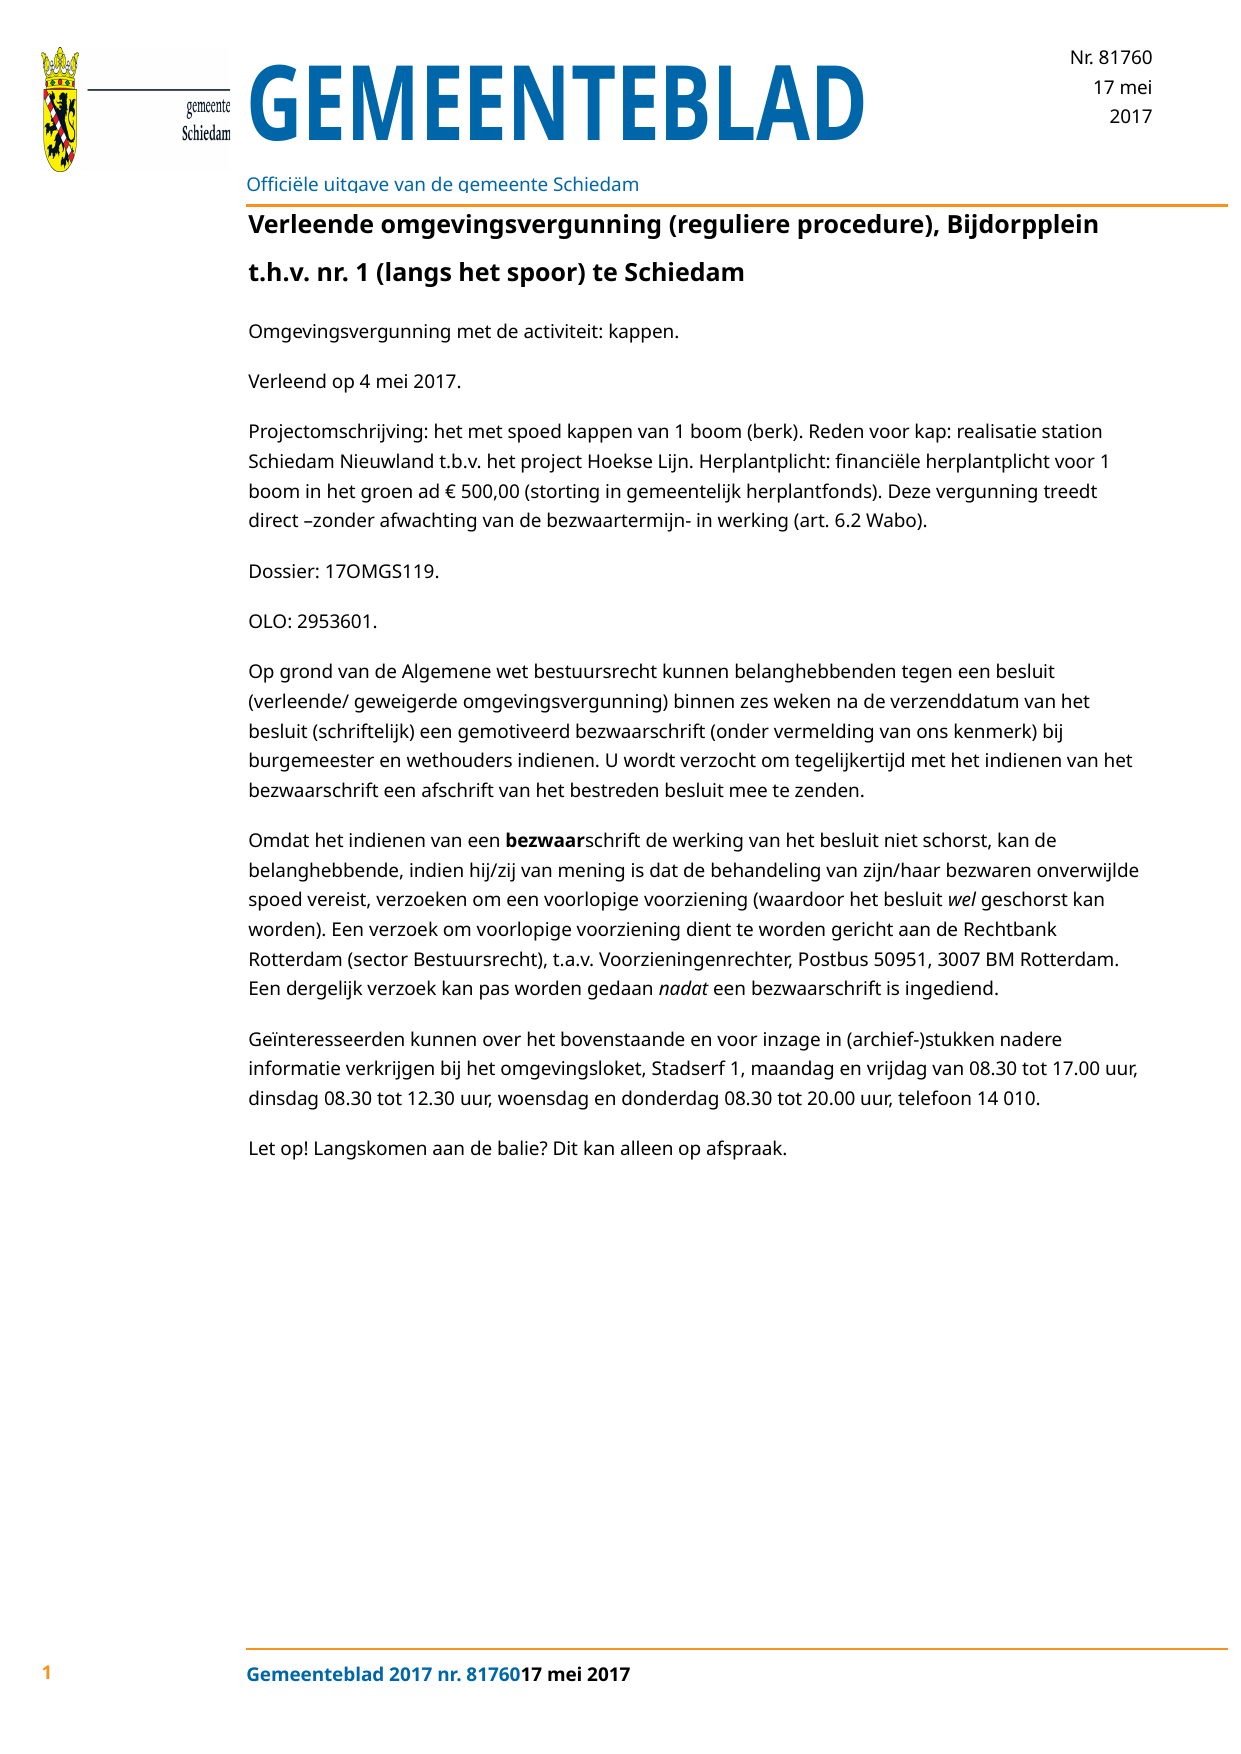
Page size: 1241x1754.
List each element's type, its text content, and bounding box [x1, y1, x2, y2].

text Op grond van de Algemene wet bestuursrecht kunnen belanghebbenden tegen een besluit (verleende/ geweigerde omgevingsvergunning) binnen zes weken na de verzenddatum van het besluit (schriftelijk) een gemotiveerd bezwaarschrift (onder vermelding van ons kenmerk) bij burgemeester en wethouders indienen. U wordt verzocht om tegelijkertijd met het indienen van het bezwaarschrift een afschrift van het bestreden besluit mee te zenden. [248, 659, 1152, 803]
text Dossier: 17OMGS119. [248, 558, 1152, 584]
text Verleende omgevingsvergunning (reguliere procedure), Bijdorpplein t.h.v. nr. 1 (langs het spoor) te Schiedam [248, 207, 1152, 288]
text Verleend op 4 mei 2017. [248, 368, 1152, 394]
text Geïnteresseerden kunnen over het bovenstaande en voor inzage in (archief-)stukken nadere informatie verkrijgen bij het omgevingsloket, Stadserf 1, maandag en vrijdag van 08.30 tot 17.00 uur, dinsdag 08.30 tot 12.30 uur, woensdag en donderdag 08.30 tot 20.00 uur, telefoon 14 010. [248, 1026, 1152, 1111]
text Let op! Langskomen aan de balie? Dit kan alleen op afspraak. [248, 1135, 1152, 1161]
text Projectomschrijving: het met spoed kappen van 1 boom (berk). Reden voor kap: realisatie station Schiedam Nieuwland t.b.v. het project Hoekse Lijn. Herplantplicht: financiële herplantplicht voor 1 boom in het groen ad € 500,00 (storting in gemeentelijk herplantfonds). Deze vergunning treedt direct –zonder afwachting van de bezwaartermijn- in werking (art. 6.2 Wabo). [248, 419, 1152, 533]
text OLO: 2953601. [248, 608, 1152, 634]
text Omdat het indienen van een bezwaarschrift de werking van het besluit niet schorst, kan de belanghebbende, indien hij/zij van mening is dat de behandeling van zijn/haar bezwaren onverwijlde spoed vereist, verzoeken om een voorlopige voorziening (waardoor het besluit wel geschorst kan worden). Een verzoek om voorlopige voorziening dient te worden gericht aan de Rechtbank Rotterdam (sector Bestuursrecht), t.a.v. Voorzieningenrechter, Postbus 50951, 3007 BM Rotterdam. Een dergelijk verzoek kan pas worden gedaan nadat een bezwaarschrift is ingediend. [248, 827, 1152, 1001]
text Omgevingsvergunning met de activiteit: kappen. [248, 318, 1152, 344]
picture [41, 47, 231, 172]
